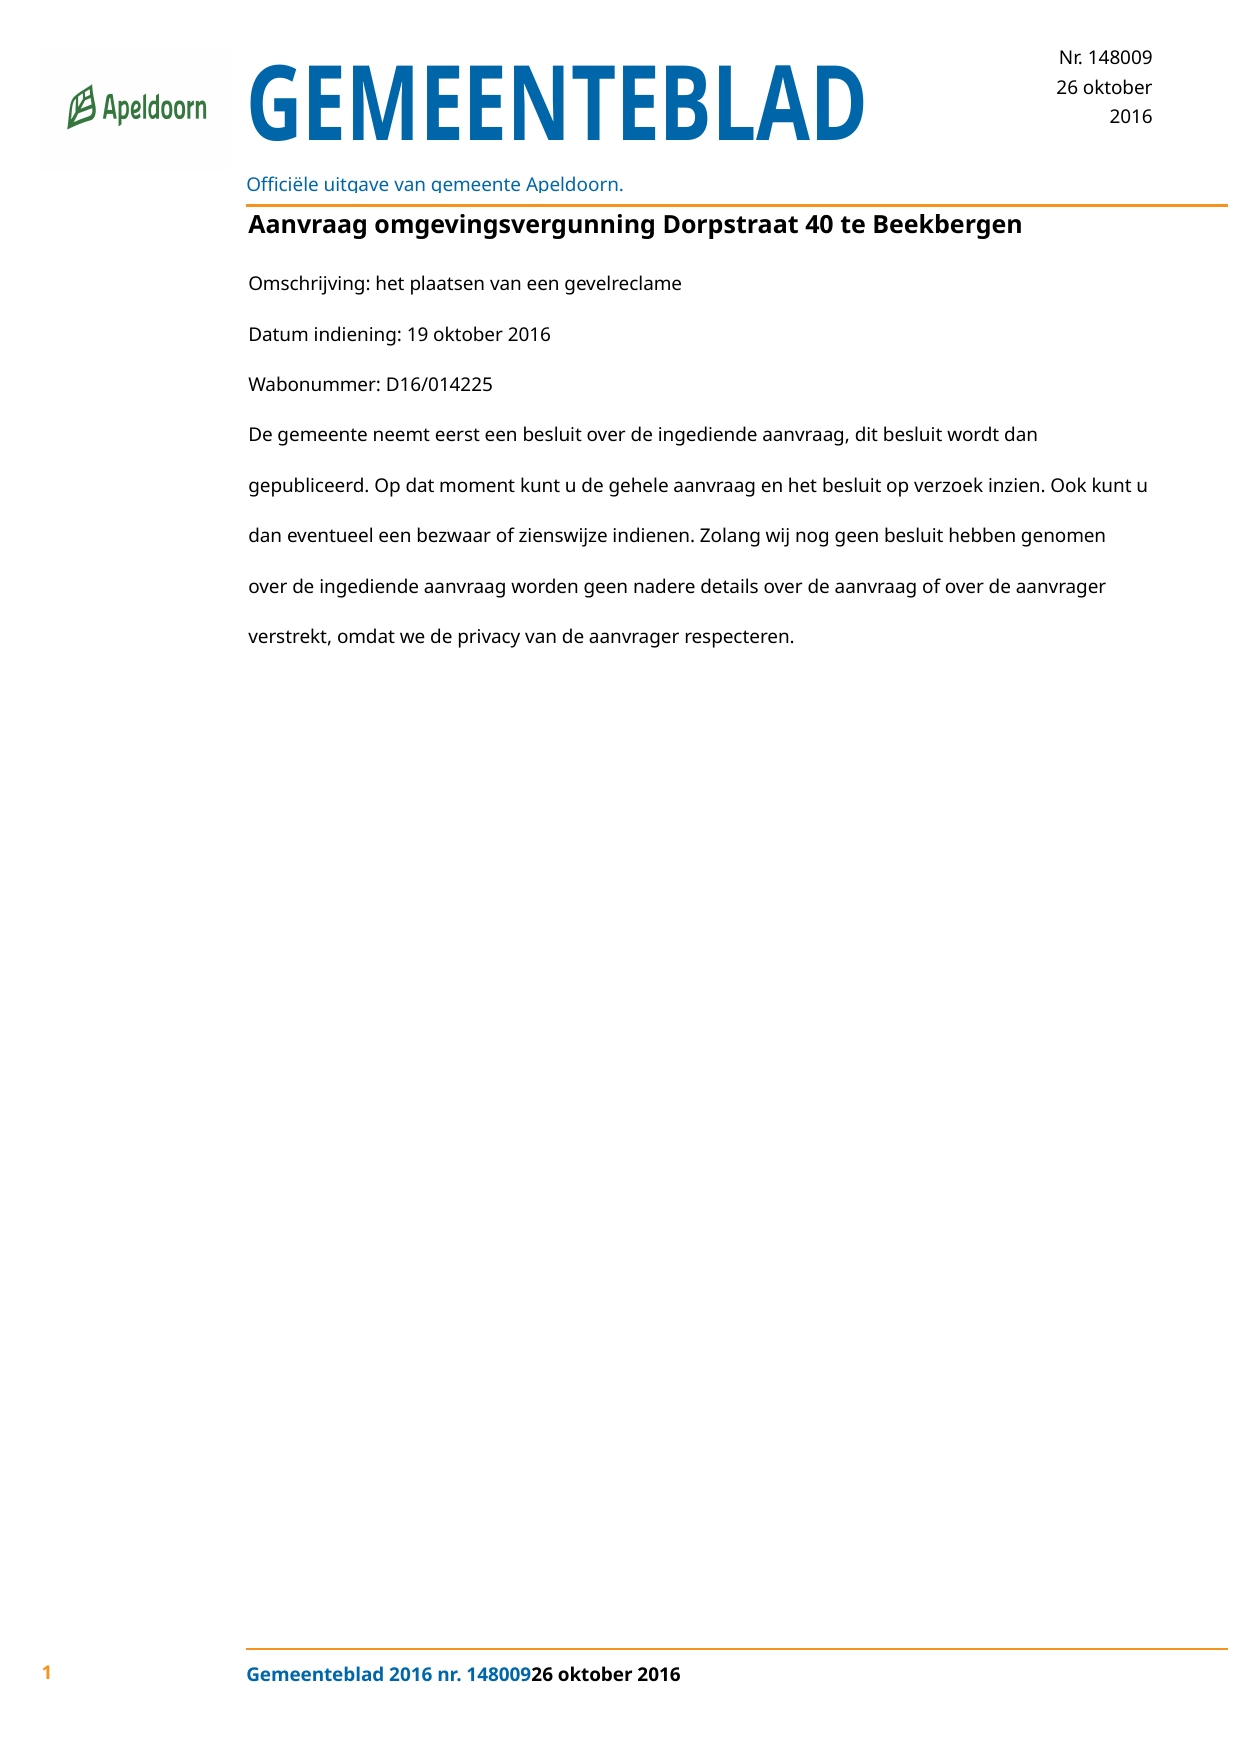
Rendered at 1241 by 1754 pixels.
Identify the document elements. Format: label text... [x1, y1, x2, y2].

text dan eventueel een bezwaar of zienswijze indienen. Zolang wij nog geen besluit hebben genomen [248, 522, 1152, 548]
text Datum indiening: 19 oktober 2016 [248, 321, 1152, 346]
text gepubliceerd. Op dat moment kunt u de gehele aanvraag en het besluit op verzoek inzien. Ook kunt u [248, 472, 1152, 498]
picture [41, 47, 231, 172]
text Aanvraag omgevingsvergunning Dorpstraat 40 te Beekbergen [248, 207, 1152, 241]
text over de ingediende aanvraag worden geen nadere details over de aanvraag of over de aanvrager [248, 573, 1152, 598]
text Wabonummer: D16/014225 [248, 371, 1152, 397]
text De gemeente neemt eerst een besluit over de ingediende aanvraag, dit besluit wordt dan [248, 422, 1152, 447]
text Omschrijving: het plaatsen van een gevelreclame [248, 270, 1152, 296]
text verstrekt, omdat we de privacy van de aanvrager respecteren. [248, 623, 1152, 649]
